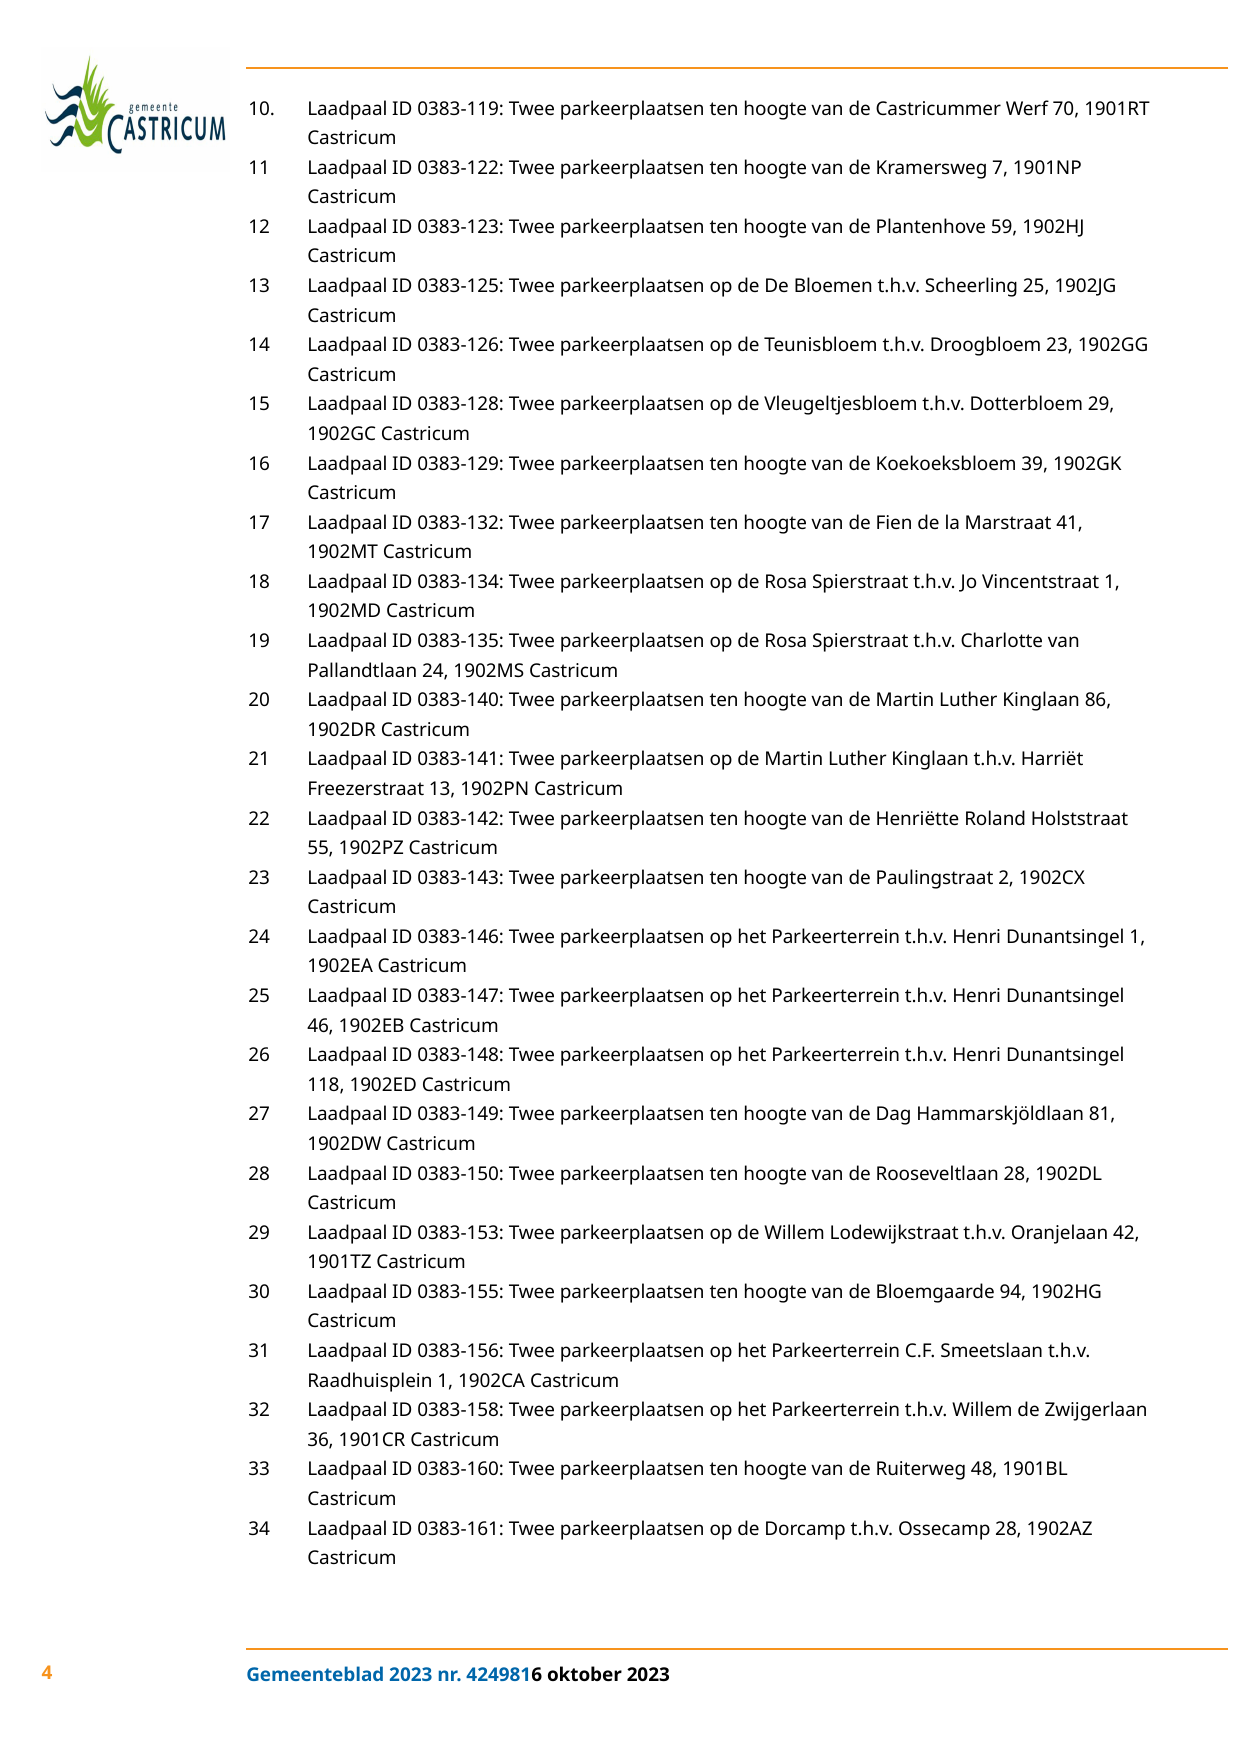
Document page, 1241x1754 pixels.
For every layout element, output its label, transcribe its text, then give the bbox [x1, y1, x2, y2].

list Laadpaal ID 0383-142: Twee parkeerplaatsen ten hoogte van de Henriëtte Roland Holststraat 55, 1902PZ Castricum [248, 805, 1152, 860]
list Laadpaal ID 0383-134: Twee parkeerplaatsen op de Rosa Spierstraat t.h.v. Jo Vincentstraat 1, 1902MD Castricum [248, 568, 1152, 623]
list Laadpaal ID 0383-122: Twee parkeerplaatsen ten hoogte van de Kramersweg 7, 1901NP Castricum [248, 154, 1152, 209]
list Laadpaal ID 0383-153: Twee parkeerplaatsen op de Willem Lodewijkstraat t.h.v. Oranjelaan 42, 1901TZ Castricum [248, 1219, 1152, 1274]
list Laadpaal ID 0383-125: Twee parkeerplaatsen op de De Bloemen t.h.v. Scheerling 25, 1902JG Castricum [248, 272, 1152, 328]
list Laadpaal ID 0383-149: Twee parkeerplaatsen ten hoogte van de Dag Hammarskjöldlaan 81, 1902DW Castricum [248, 1101, 1152, 1156]
list Laadpaal ID 0383-155: Twee parkeerplaatsen ten hoogte van de Bloemgaarde 94, 1902HG Castricum [248, 1278, 1152, 1333]
list Laadpaal ID 0383-140: Twee parkeerplaatsen ten hoogte van de Martin Luther Kinglaan 86, 1902DR Castricum [248, 686, 1152, 742]
list Laadpaal ID 0383-123: Twee parkeerplaatsen ten hoogte van de Plantenhove 59, 1902HJ Castricum [248, 213, 1152, 268]
list Laadpaal ID 0383-132: Twee parkeerplaatsen ten hoogte van de Fien de la Marstraat 41, 1902MT Castricum [248, 509, 1152, 564]
list Laadpaal ID 0383-126: Twee parkeerplaatsen op de Teunisbloem t.h.v. Droogbloem 23, 1902GG Castricum [248, 331, 1152, 387]
list Laadpaal ID 0383-156: Twee parkeerplaatsen op het Parkeerterrein C.F. Smeetslaan t.h.v. Raadhuisplein 1, 1902CA Castricum [248, 1337, 1152, 1393]
list Laadpaal ID 0383-150: Twee parkeerplaatsen ten hoogte van de Rooseveltlaan 28, 1902DL Castricum [248, 1160, 1152, 1215]
list Laadpaal ID 0383-148: Twee parkeerplaatsen op het Parkeerterrein t.h.v. Henri Dunantsingel 118, 1902ED Castricum [248, 1041, 1152, 1097]
picture [41, 47, 231, 172]
list Laadpaal ID 0383-160: Twee parkeerplaatsen ten hoogte van de Ruiterweg 48, 1901BL Castricum [248, 1456, 1152, 1511]
list Laadpaal ID 0383-129: Twee parkeerplaatsen ten hoogte van de Koekoeksbloem 39, 1902GK Castricum [248, 450, 1152, 505]
list Laadpaal ID 0383-143: Twee parkeerplaatsen ten hoogte van de Paulingstraat 2, 1902CX Castricum [248, 864, 1152, 919]
list Laadpaal ID 0383-147: Twee parkeerplaatsen op het Parkeerterrein t.h.v. Henri Dunantsingel 46, 1902EB Castricum [248, 982, 1152, 1038]
list Laadpaal ID 0383-141: Twee parkeerplaatsen op de Martin Luther Kinglaan t.h.v. Harriët Freezerstraat 13, 1902PN Castricum [248, 746, 1152, 801]
list Laadpaal ID 0383-146: Twee parkeerplaatsen op het Parkeerterrein t.h.v. Henri Dunantsingel 1, 1902EA Castricum [248, 923, 1152, 978]
list Laadpaal ID 0383-161: Twee parkeerplaatsen op de Dorcamp t.h.v. Ossecamp 28, 1902AZ Castricum [248, 1515, 1152, 1570]
list Laadpaal ID 0383-158: Twee parkeerplaatsen op het Parkeerterrein t.h.v. Willem de Zwijgerlaan 36, 1901CR Castricum [248, 1396, 1152, 1452]
list Laadpaal ID 0383-128: Twee parkeerplaatsen op de Vleugeltjesbloem t.h.v. Dotterbloem 29, 1902GC Castricum [248, 391, 1152, 446]
list Laadpaal ID 0383-119: Twee parkeerplaatsen ten hoogte van de Castricummer Werf 70, 1901RT Castricum [248, 95, 1152, 150]
list Laadpaal ID 0383-135: Twee parkeerplaatsen op de Rosa Spierstraat t.h.v. Charlotte van Pallandtlaan 24, 1902MS Castricum [248, 627, 1152, 683]
